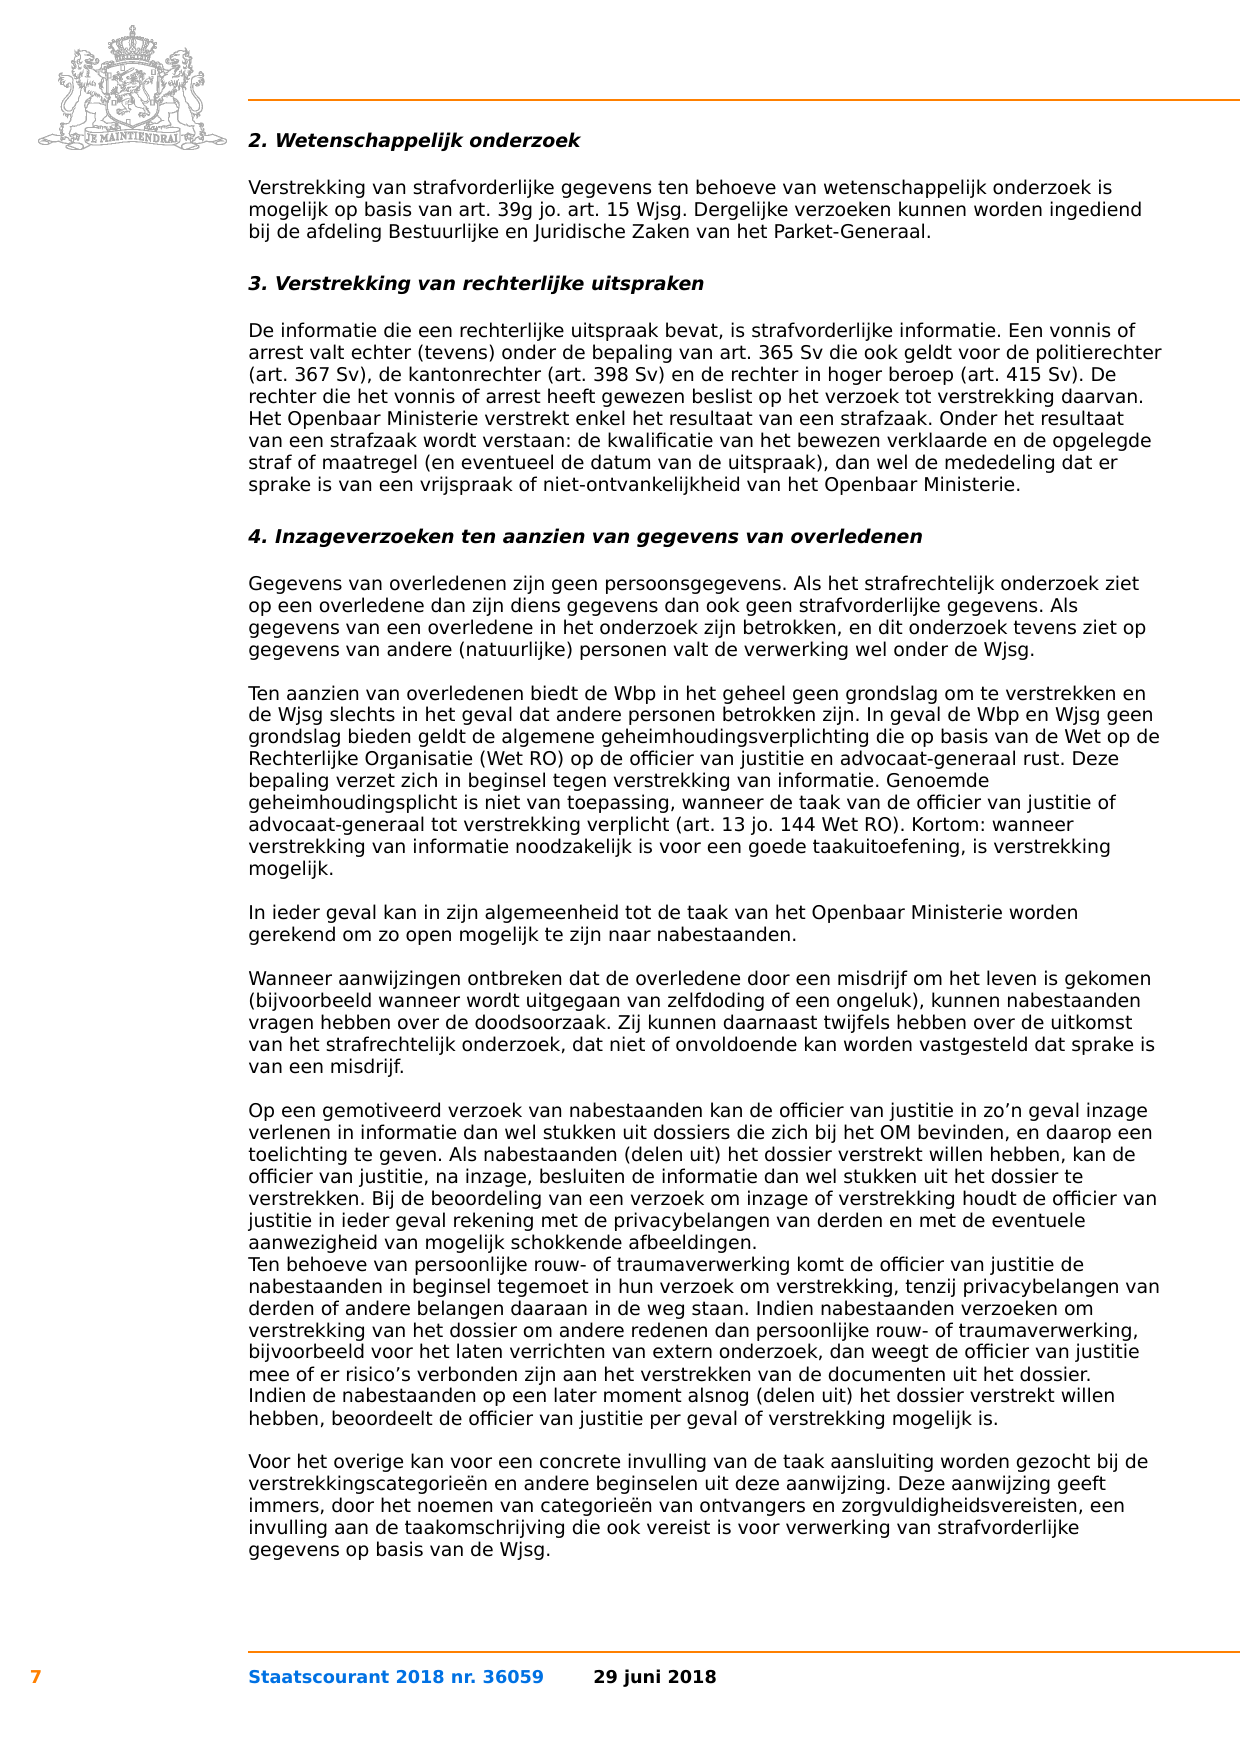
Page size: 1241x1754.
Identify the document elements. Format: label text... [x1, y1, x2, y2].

text Op een gemotiveerd verzoek van nabestaanden kan de officier van justitie in zo’n geval inzage verlenen in informatie dan wel stukken uit dossiers die zich bij het OM bevinden, en daarop een toelichting te geven. Als nabestaanden (delen uit) het dossier verstrekt willen hebben, kan de officier van justitie, na inzage, besluiten de informatie dan wel stukken uit het dossier te verstrekken. Bij de beoordeling van een verzoek om inzage of verstrekking houdt de officier van justitie in ieder geval rekening met de privacybelangen van derden en met de eventuele aanwezigheid van mogelijk schokkende afbeeldingen. [248, 1100, 1163, 1253]
subtitle 2. Wetenschappelijk onderzoek [248, 130, 1163, 152]
text Verstrekking van strafvorderlijke gegevens ten behoeve van wetenschappelijk onderzoek is mogelijk op basis van art. 39g jo. art. 15 Wjsg. Dergelijke verzoeken kunnen worden ingediend bij de afdeling Bestuurlijke en Juridische Zaken van het Parket-Generaal. [248, 177, 1163, 243]
picture [38, 25, 227, 150]
text Voor het overige kan voor een concrete invulling van de taak aansluiting worden gezocht bij de verstrekkingscategorieën en andere beginselen uit deze aanwijzing. Deze aanwijzing geeft immers, door het noemen van categorieën van ontvangers en zorgvuldigheidsvereisten, een invulling aan de taakomschrijving die ook vereist is voor verwerking van strafvorderlijke gegevens op basis van de Wjsg. [248, 1451, 1163, 1561]
subtitle 4. Inzageverzoeken ten aanzien van gegevens van overledenen [248, 526, 1163, 548]
text De informatie die een rechterlijke uitspraak bevat, is strafvorderlijke informatie. Een vonnis of arrest valt echter (tevens) onder de bepaling van art. 365 Sv die ook geldt voor de politierechter (art. 367 Sv), de kantonrechter (art. 398 Sv) en de rechter in hoger beroep (art. 415 Sv). De rechter die het vonnis of arrest heeft gewezen beslist op het verzoek tot verstrekking daarvan. Het Openbaar Ministerie verstrekt enkel het resultaat van een strafzaak. Onder het resultaat van een strafzaak wordt verstaan: de kwalificatie van het bewezen verklaarde en de opgelegde straf of maatregel (en eventueel de datum van de uitspraak), dan wel de mededeling dat er sprake is van een vrijspraak of niet-ontvankelijkheid van het Openbaar Ministerie. [248, 320, 1163, 496]
text Ten behoeve van persoonlijke rouw- of traumaverwerking komt de officier van justitie de nabestaanden in beginsel tegemoet in hun verzoek om verstrekking, tenzij privacybelangen van derden of andere belangen daaraan in de weg staan. Indien nabestaanden verzoeken om verstrekking van het dossier om andere redenen dan persoonlijke rouw- of traumaverwerking, bijvoorbeeld voor het laten verrichten van extern onderzoek, dan weegt de officier van justitie mee of er risico’s verbonden zijn aan het verstrekken van de documenten uit het dossier. [248, 1253, 1163, 1385]
subtitle 3. Verstrekking van rechterlijke uitspraken [248, 273, 1163, 295]
text Indien de nabestaanden op een later moment alsnog (delen uit) het dossier verstrekt willen hebben, beoordeelt de officier van justitie per geval of verstrekking mogelijk is. [248, 1385, 1163, 1429]
text Ten aanzien van overledenen biedt de Wbp in het geheel geen grondslag om te verstrekken en de Wjsg slechts in het geval dat andere personen betrokken zijn. In geval de Wbp en Wjsg geen grondslag bieden geldt de algemene geheimhoudingsverplichting die op basis van de Wet op de Rechterlijke Organisatie (Wet RO) op de officier van justitie en advocaat-generaal rust. Deze bepaling verzet zich in beginsel tegen verstrekking van informatie. Genoemde geheimhoudingsplicht is niet van toepassing, wanneer de taak van de officier van justitie of advocaat-generaal tot verstrekking verplicht (art. 13 jo. 144 Wet RO). Kortom: wanneer verstrekking van informatie noodzakelijk is voor een goede taakuitoefening, is verstrekking mogelijk. [248, 682, 1163, 880]
text Wanneer aanwijzingen ontbreken dat de overledene door een misdrijf om het leven is gekomen (bijvoorbeeld wanneer wordt uitgegaan van zelfdoding of een ongeluk), kunnen nabestaanden vragen hebben over de doodsoorzaak. Zij kunnen daarnaast twijfels hebben over de uitkomst van het strafrechtelijk onderzoek, dat niet of onvoldoende kan worden vastgesteld dat sprake is van een misdrijf. [248, 968, 1163, 1078]
text In ieder geval kan in zijn algemeenheid tot de taak van het Openbaar Ministerie worden gerekend om zo open mogelijk te zijn naar nabestaanden. [248, 902, 1163, 946]
text Gegevens van overledenen zijn geen persoonsgegevens. Als het strafrechtelijk onderzoek ziet op een overledene dan zijn diens gegevens dan ook geen strafvorderlijke gegevens. Als gegevens van een overledene in het onderzoek zijn betrokken, en dit onderzoek tevens ziet op gegevens van andere (natuurlijke) personen valt de verwerking wel onder de Wjsg. [248, 573, 1163, 661]
